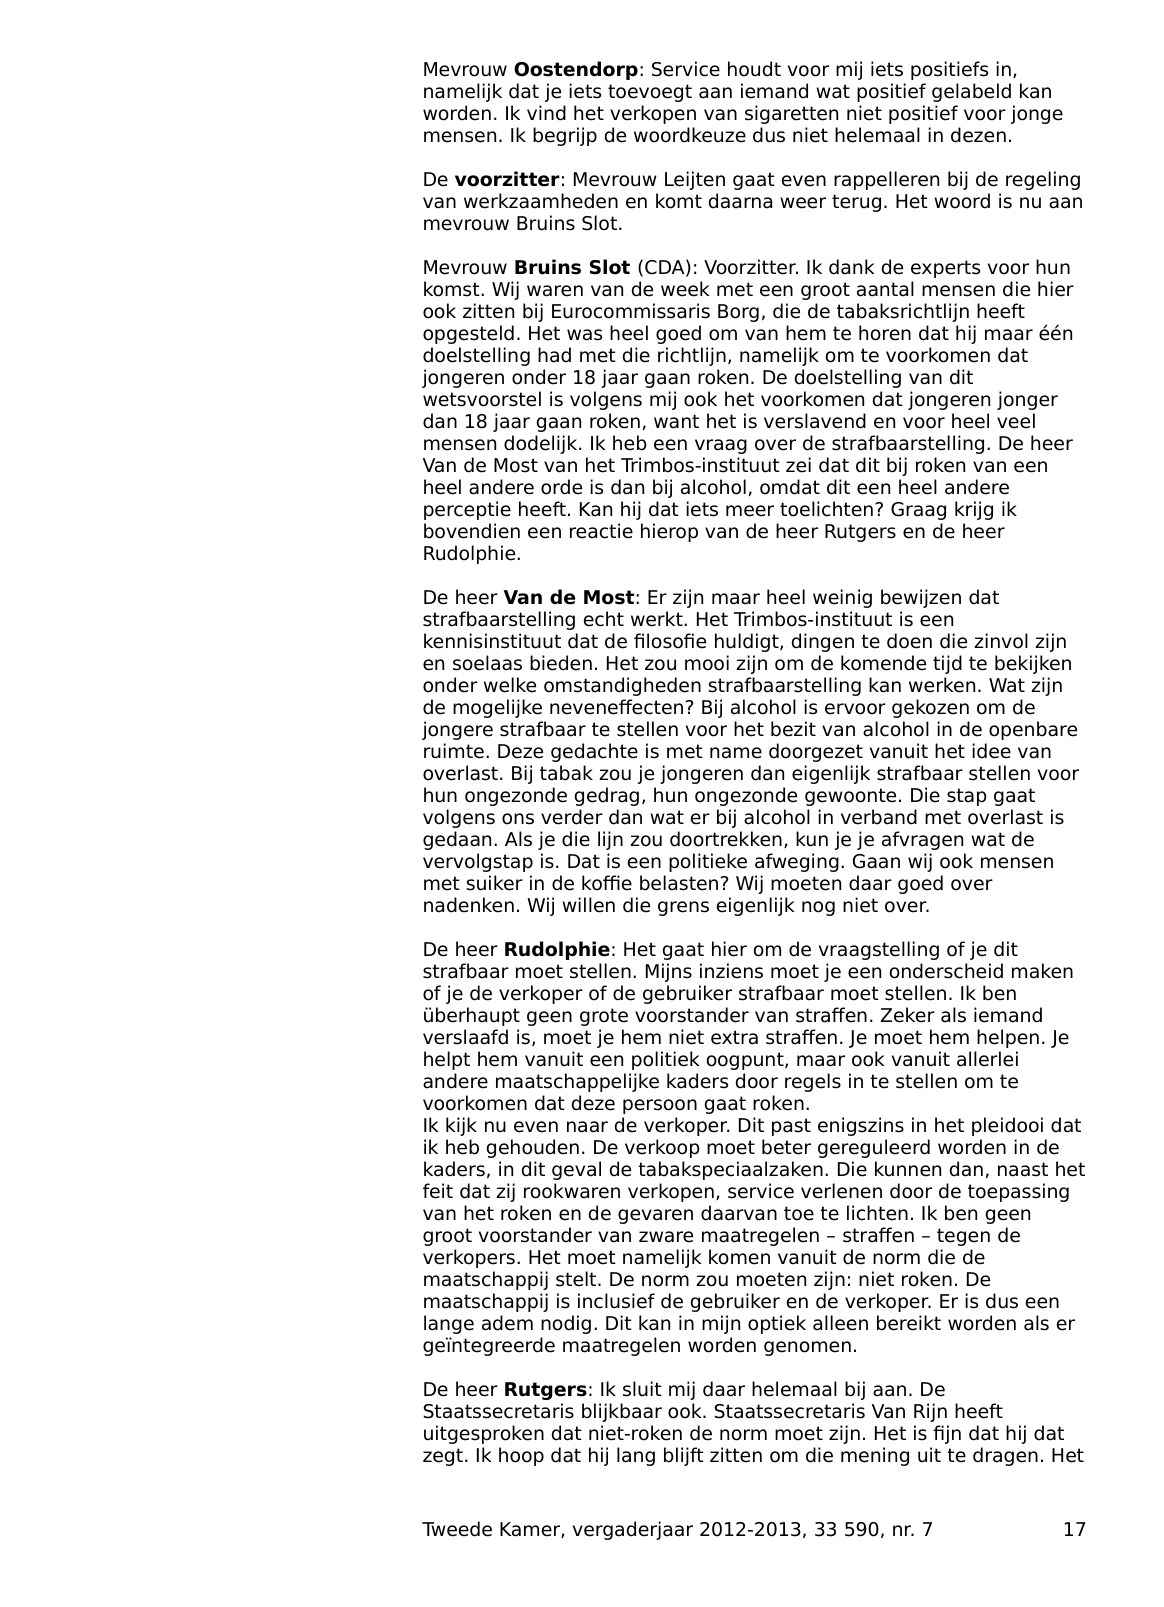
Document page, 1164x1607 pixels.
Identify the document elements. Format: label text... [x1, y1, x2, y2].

text De heer Rutgers: Ik sluit mij daar helemaal bij aan. De Staatssecretaris blijkbaar ook. Staatssecretaris Van Rijn heeft uitgesproken dat niet-roken de norm moet zijn. Het is fijn dat hij dat zegt. Ik hoop dat hij lang blijft zitten om die mening uit te dragen. Het [422, 1379, 1087, 1467]
text De heer Rudolphie: Het gaat hier om de vraagstelling of je dit strafbaar moet stellen. Mijns inziens moet je een onderscheid maken of je de verkoper of de gebruiker strafbaar moet stellen. Ik ben überhaupt geen grote voorstander van straffen. Zeker als iemand verslaafd is, moet je hem niet extra straffen. Je moet hem helpen. Je helpt hem vanuit een politiek oogpunt, maar ook vanuit allerlei andere maatschappelijke kaders door regels in te stellen om te voorkomen dat deze persoon gaat roken. [422, 939, 1087, 1115]
text Mevrouw Bruins Slot (CDA): Voorzitter. Ik dank de experts voor hun komst. Wij waren van de week met een groot aantal mensen die hier ook zitten bij Eurocommissaris Borg, die de tabaksrichtlijn heeft opgesteld. Het was heel goed om van hem te horen dat hij maar één doelstelling had met die richtlijn, namelijk om te voorkomen dat jongeren onder 18 jaar gaan roken. De doelstelling van dit wetsvoorstel is volgens mij ook het voorkomen dat jongeren jonger dan 18 jaar gaan roken, want het is verslavend en voor heel veel mensen dodelijk. Ik heb een vraag over de strafbaarstelling. De heer Van de Most van het Trimbos-instituut zei dat dit bij roken van een heel andere orde is dan bij alcohol, omdat dit een heel andere perceptie heeft. Kan hij dat iets meer toelichten? Graag krijg ik bovendien een reactie hierop van de heer Rutgers en de heer Rudolphie. [422, 257, 1087, 565]
text De heer Van de Most: Er zijn maar heel weinig bewijzen dat strafbaarstelling echt werkt. Het Trimbos-instituut is een kennisinstituut dat de filosofie huldigt, dingen te doen die zinvol zijn en soelaas bieden. Het zou mooi zijn om de komende tijd te bekijken onder welke omstandigheden strafbaarstelling kan werken. Wat zijn de mogelijke neveneffecten? Bij alcohol is ervoor gekozen om de jongere strafbaar te stellen voor het bezit van alcohol in de openbare ruimte. Deze gedachte is met name doorgezet vanuit het idee van overlast. Bij tabak zou je jongeren dan eigenlijk strafbaar stellen voor hun ongezonde gedrag, hun ongezonde gewoonte. Die stap gaat volgens ons verder dan wat er bij alcohol in verband met overlast is gedaan. Als je die lijn zou doortrekken, kun je je afvragen wat de vervolgstap is. Dat is een politieke afweging. Gaan wij ook mensen met suiker in de koffie belasten? Wij moeten daar goed over nadenken. Wij willen die grens eigenlijk nog niet over. [422, 587, 1087, 917]
text De voorzitter: Mevrouw Leijten gaat even rappelleren bij de regeling van werkzaamheden en komt daarna weer terug. Het woord is nu aan mevrouw Bruins Slot. [422, 169, 1087, 235]
text Ik kijk nu even naar de verkoper. Dit past enigszins in het pleidooi dat ik heb gehouden. De verkoop moet beter gereguleerd worden in de kaders, in dit geval de tabakspeciaalzaken. Die kunnen dan, naast het feit dat zij rookwaren verkopen, service verlenen door de toepassing van het roken en de gevaren daarvan toe te lichten. Ik ben geen groot voorstander van zware maatregelen – straffen – tegen de verkopers. Het moet namelijk komen vanuit de norm die de maatschappij stelt. De norm zou moeten zijn: niet roken. De maatschappij is inclusief de gebruiker en de verkoper. Er is dus een lange adem nodig. Dit kan in mijn optiek alleen bereikt worden als er geïntegreerde maatregelen worden genomen. [422, 1115, 1087, 1357]
text Mevrouw Oostendorp: Service houdt voor mij iets positiefs in, namelijk dat je iets toevoegt aan iemand wat positief gelabeld kan worden. Ik vind het verkopen van sigaretten niet positief voor jonge mensen. Ik begrijp de woordkeuze dus niet helemaal in dezen. [422, 59, 1087, 147]
